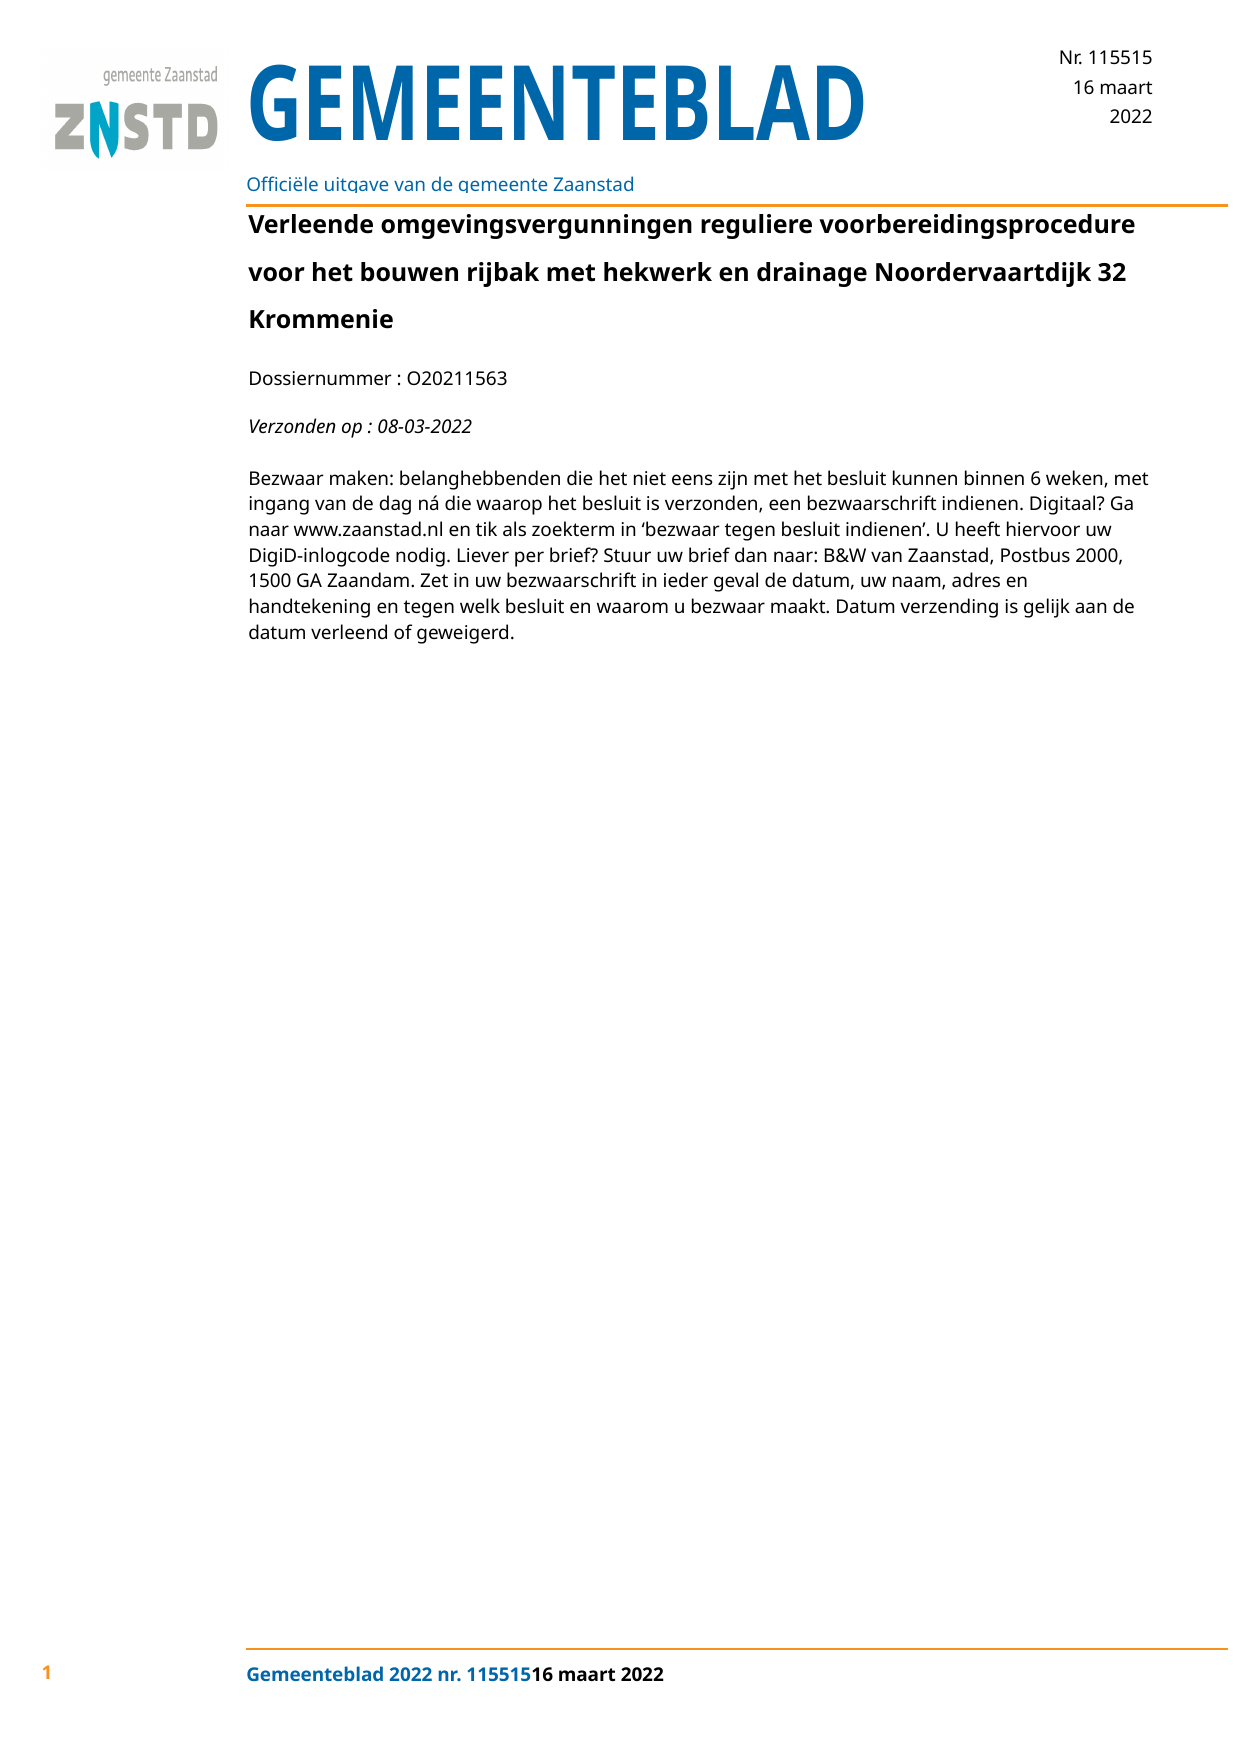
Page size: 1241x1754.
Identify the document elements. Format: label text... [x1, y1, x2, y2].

text Verzonden op : 08-03-2022 [248, 413, 1152, 439]
text Verleende omgevingsvergunningen reguliere voorbereidingsprocedure voor het bouwen rijbak met hekwerk en drainage Noordervaartdijk 32 Krommenie [248, 207, 1152, 336]
text Bezwaar maken: belanghebbenden die het niet eens zijn met het besluit kunnen binnen 6 weken, met ingang van de dag ná die waarop het besluit is verzonden, een bezwaarschrift indienen. Digitaal? Ga naar www.zaanstad.nl en tik als zoekterm in ‘bezwaar tegen besluit indienen’. U heeft hiervoor uw DigiD-inlogcode nodig. Liever per brief? Stuur uw brief dan naar: B&W van Zaanstad, Postbus 2000, 1500 GA Zaandam. Zet in uw bezwaarschrift in ieder geval de datum, uw naam, adres en handtekening en tegen welk besluit en waarom u bezwaar maakt. Datum verzending is gelijk aan de datum verleend of geweigerd. [248, 465, 1152, 645]
text Dossiernummer : O20211563 [248, 366, 1152, 391]
picture [41, 47, 231, 172]
